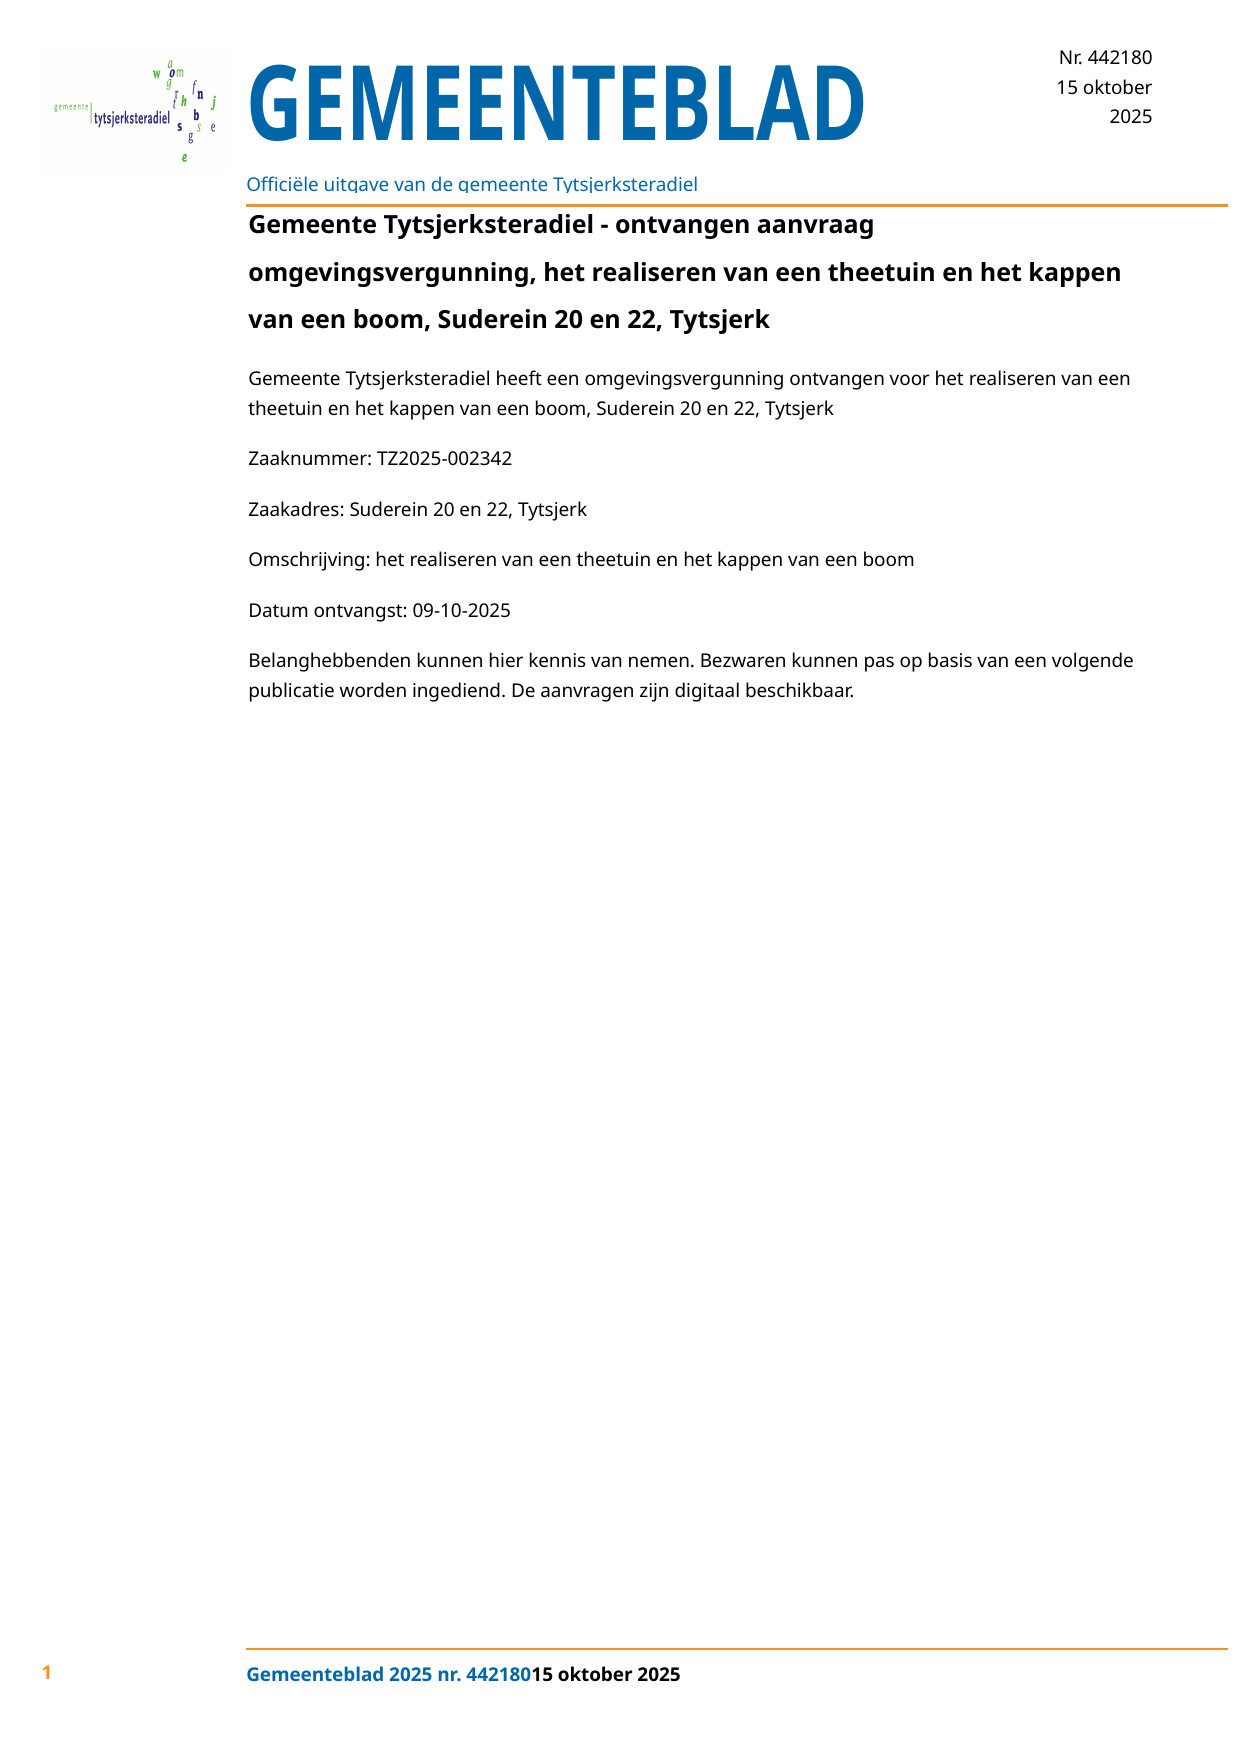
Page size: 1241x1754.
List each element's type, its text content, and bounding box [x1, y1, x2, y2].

text Zaaknummer: TZ2025-002342 [248, 446, 1152, 471]
text Gemeente Tytsjerksteradiel heeft een omgevingsvergunning ontvangen voor het realiseren van een theetuin en het kappen van een boom, Suderein 20 en 22, Tytsjerk [248, 366, 1152, 421]
text Zaakadres: Suderein 20 en 22, Tytsjerk [248, 496, 1152, 522]
text Belanghebbenden kunnen hier kennis van nemen. Bezwaren kunnen pas op basis van een volgende publicatie worden ingediend. De aanvragen zijn digitaal beschikbaar. [248, 647, 1152, 702]
picture [41, 47, 231, 172]
text Omschrijving: het realiseren van een theetuin en het kappen van een boom [248, 546, 1152, 572]
text Gemeente Tytsjerksteradiel - ontvangen aanvraag omgevingsvergunning, het realiseren van een theetuin en het kappen van een boom, Suderein 20 en 22, Tytsjerk [248, 207, 1152, 336]
text Datum ontvangst: 09-10-2025 [248, 597, 1152, 622]
